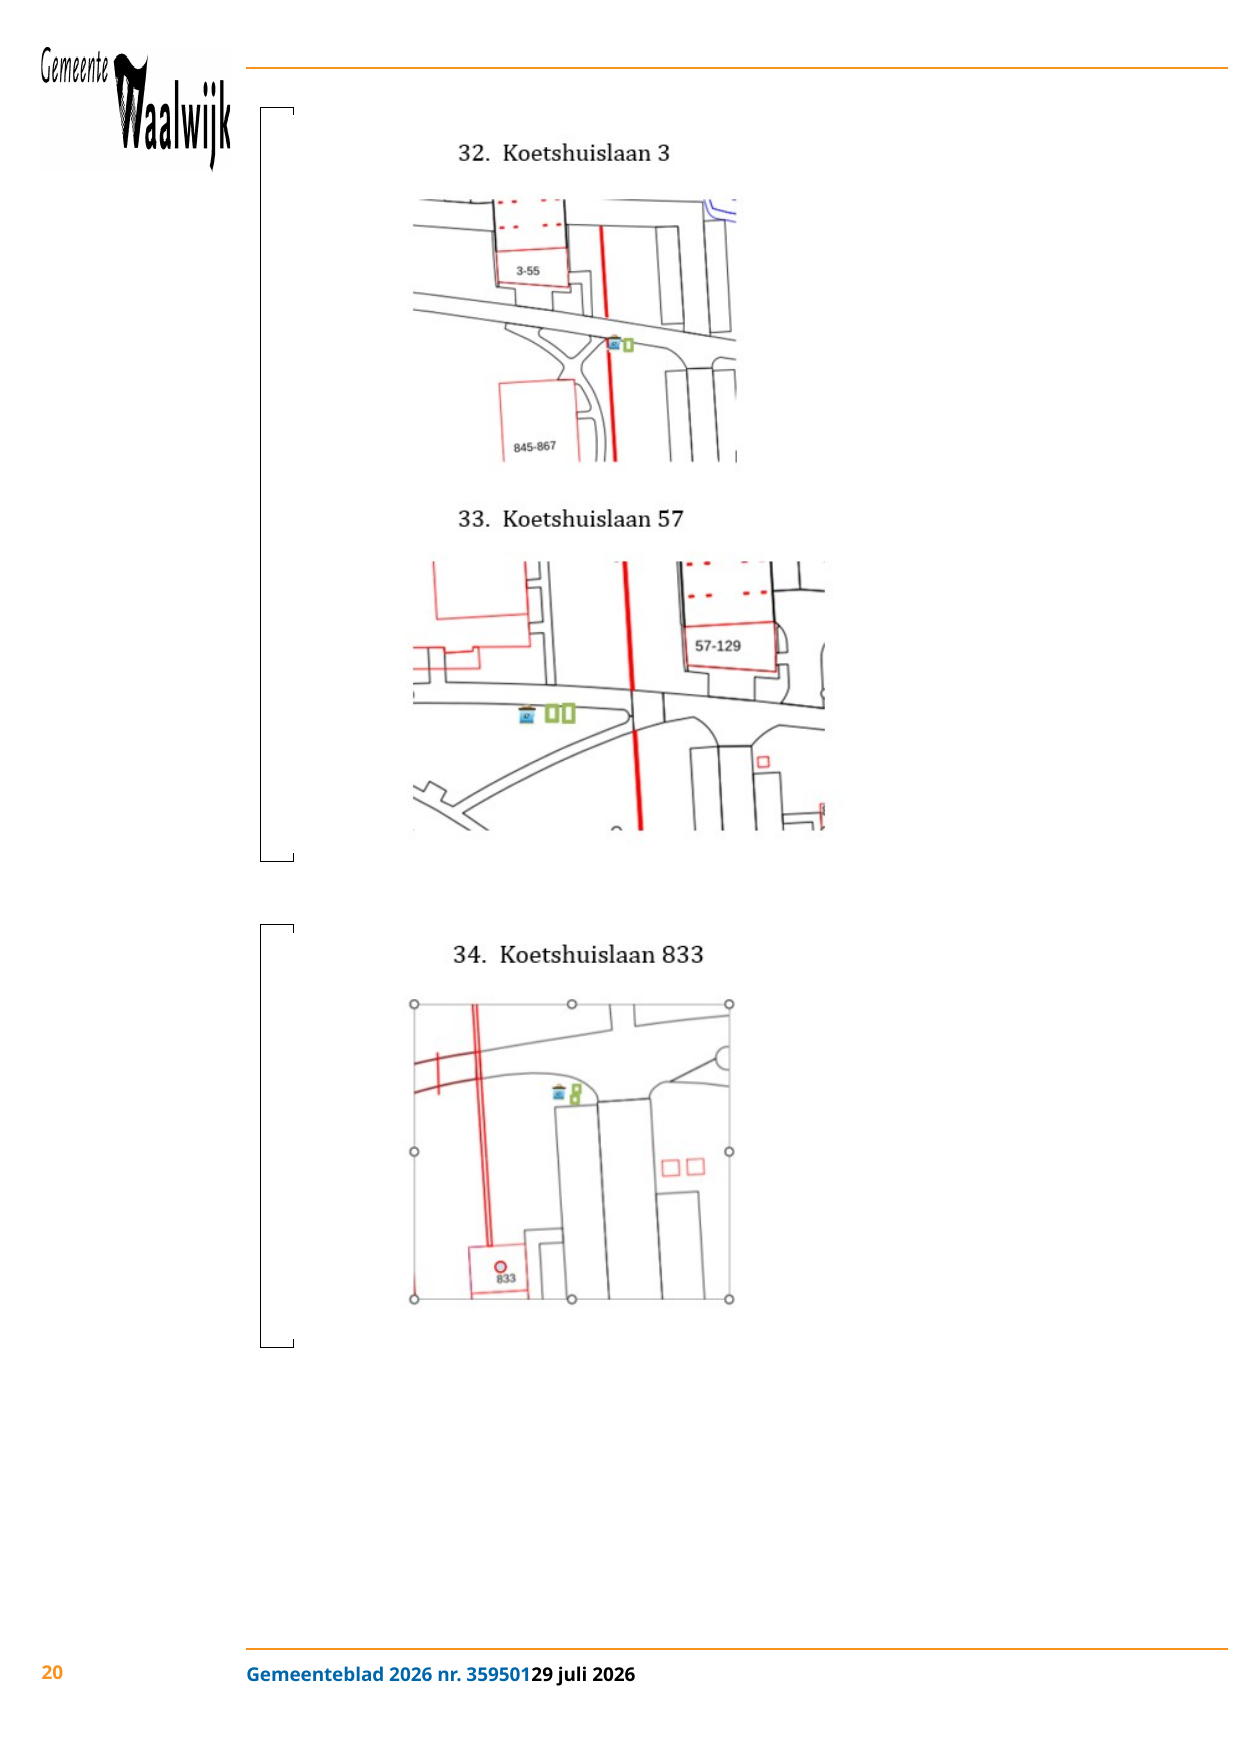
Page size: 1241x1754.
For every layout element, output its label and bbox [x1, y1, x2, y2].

picture [268, 115, 1155, 853]
picture [268, 933, 1155, 1339]
picture [41, 47, 231, 172]
